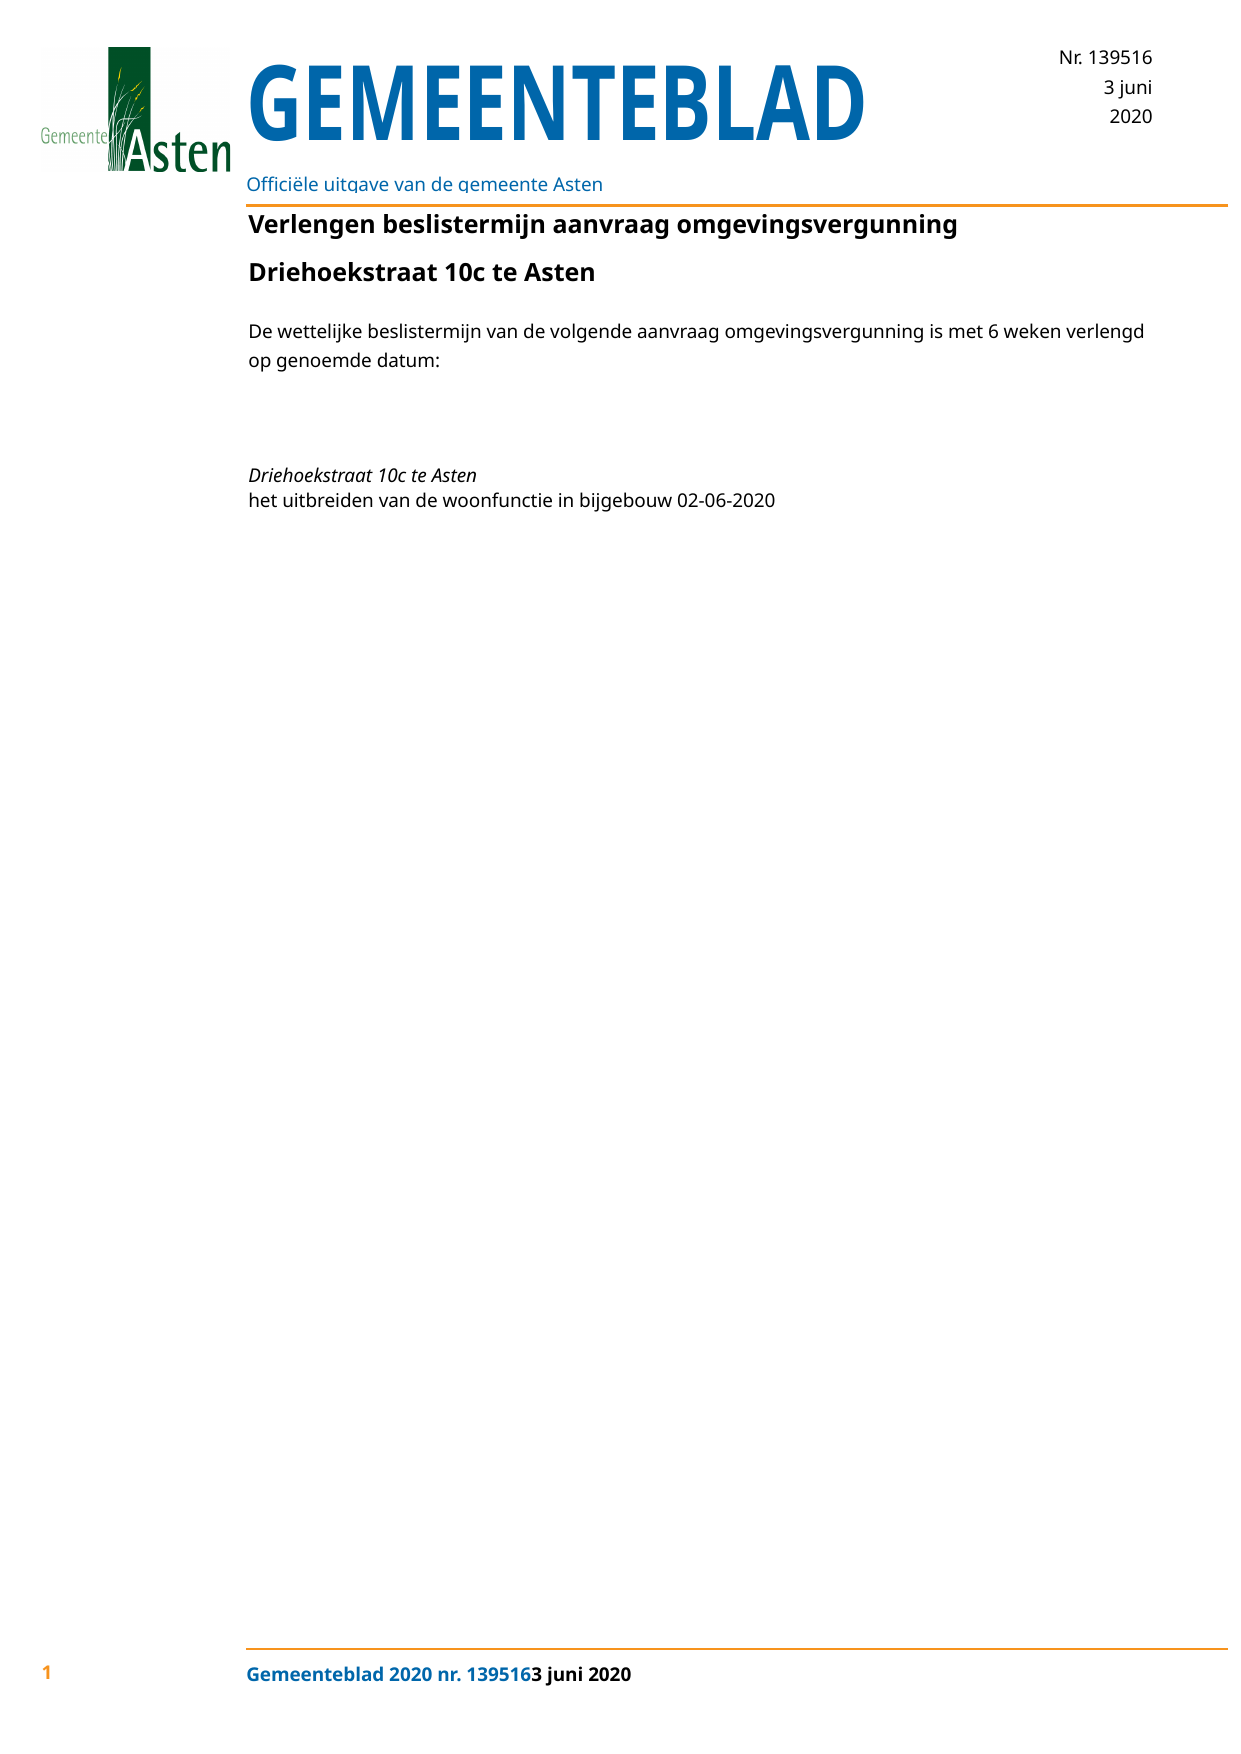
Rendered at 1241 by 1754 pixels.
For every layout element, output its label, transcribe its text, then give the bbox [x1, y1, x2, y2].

text het uitbreiden van de woonfunctie in bijgebouw 02-06-2020 [248, 488, 1152, 513]
text Verlengen beslistermijn aanvraag omgevingsvergunning Driehoekstraat 10c te Asten [248, 207, 1152, 288]
picture [41, 47, 231, 172]
text De wettelijke beslistermijn van de volgende aanvraag omgevingsvergunning is met 6 weken verlengd op genoemde datum: [248, 318, 1152, 373]
text Driehoekstraat 10c te Asten [248, 462, 1152, 488]
